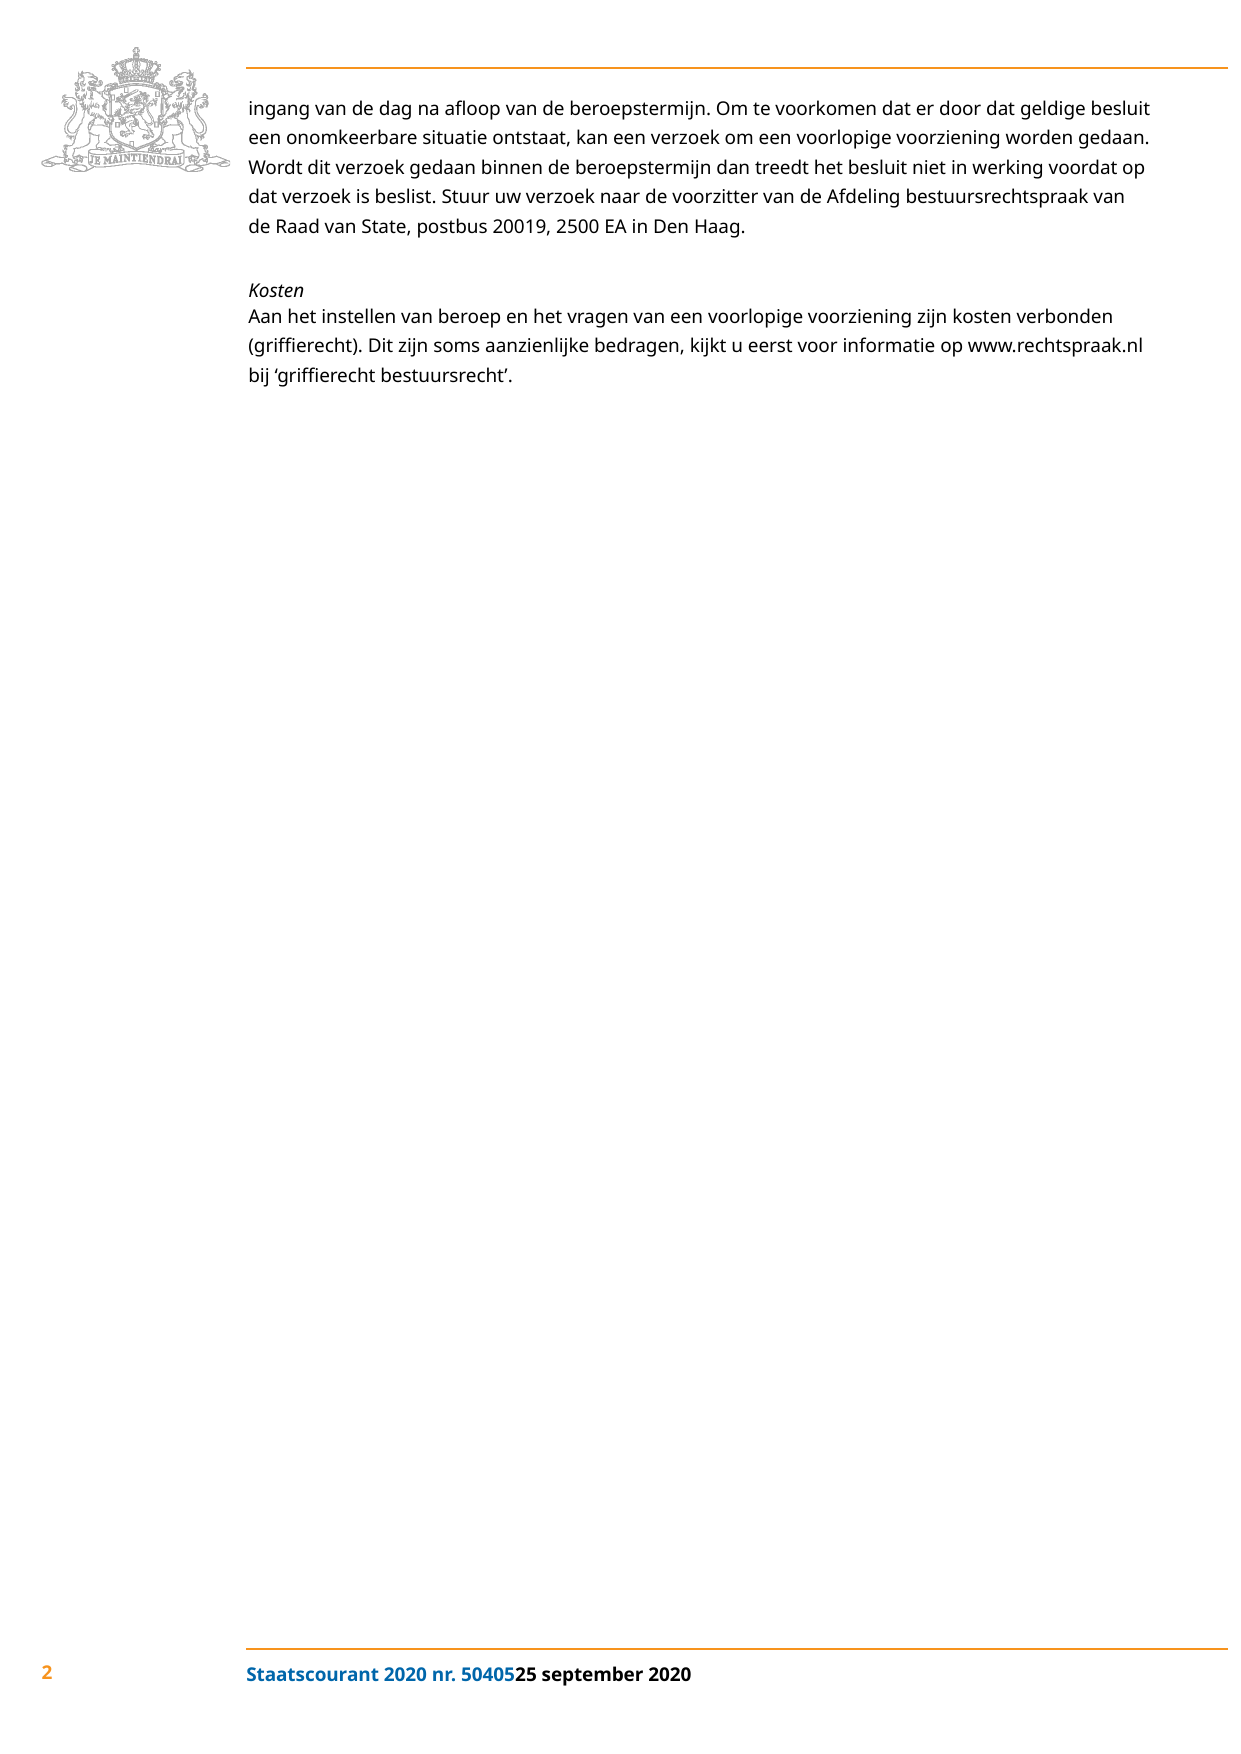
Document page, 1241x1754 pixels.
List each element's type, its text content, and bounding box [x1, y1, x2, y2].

text Kosten [248, 277, 1152, 303]
text Aan het instellen van beroep en het vragen van een voorlopige voorziening zijn kosten verbonden (griffierecht). Dit zijn soms aanzienlijke bedragen, kijkt u eerst voor informatie op www.rechtspraak.nl bij ‘griffierecht bestuursrecht’. [248, 303, 1152, 388]
text ingang van de dag na afloop van de beroepstermijn. Om te voorkomen dat er door dat geldige besluit een onomkeerbare situatie ontstaat, kan een verzoek om een voorlopige voorziening worden gedaan. Wordt dit verzoek gedaan binnen de beroepstermijn dan treedt het besluit niet in werking voordat op dat verzoek is beslist. Stuur uw verzoek naar de voorzitter van de Afdeling bestuursrechtspraak van de Raad van State, postbus 20019, 2500 EA in Den Haag. [248, 95, 1152, 239]
picture [41, 47, 231, 172]
